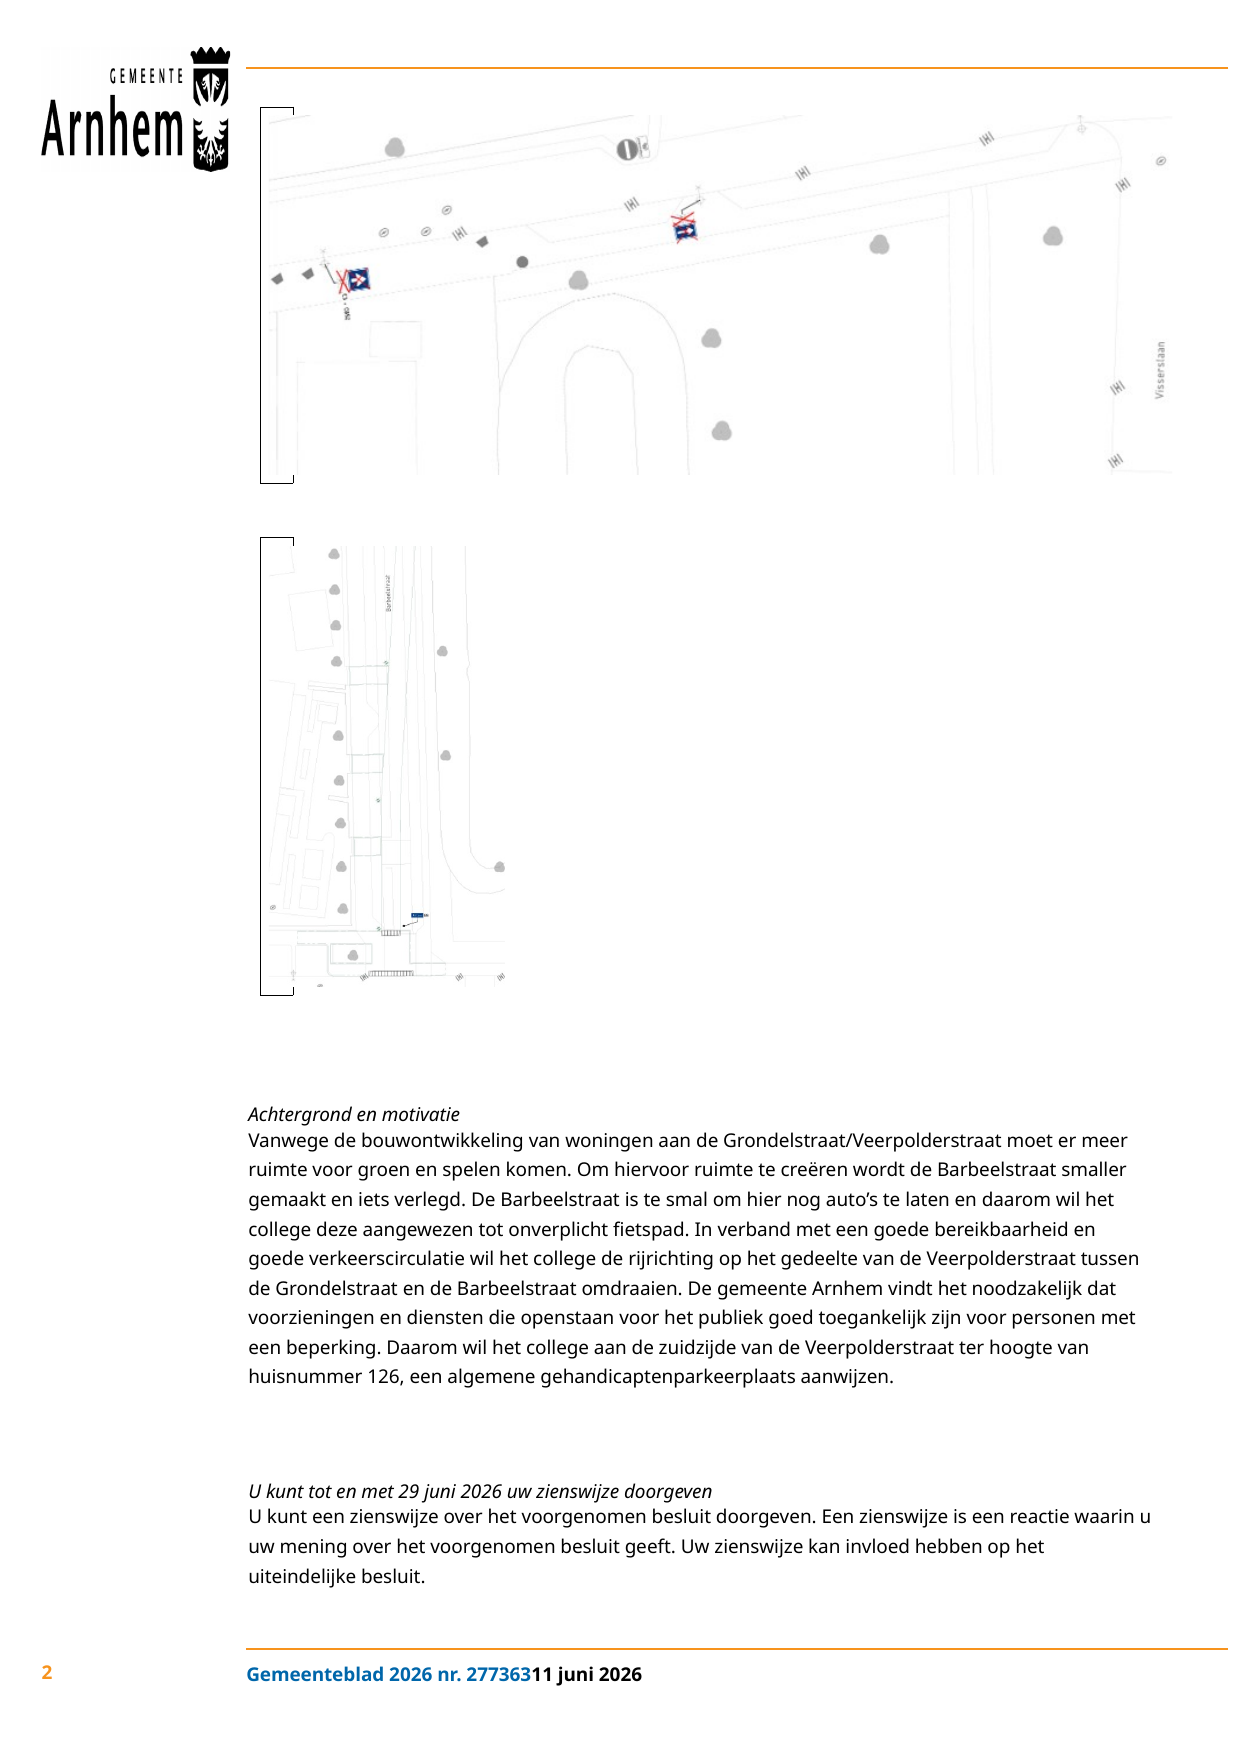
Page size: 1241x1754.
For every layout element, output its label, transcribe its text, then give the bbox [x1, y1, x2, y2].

picture [41, 47, 231, 172]
picture [268, 546, 505, 987]
text Achtergrond en motivatie [248, 1101, 1152, 1127]
picture [268, 115, 1173, 475]
text U kunt een zienswijze over het voorgenomen besluit doorgeven. Een zienswijze is een reactie waarin u uw mening over het voorgenomen besluit geeft. Uw zienswijze kan invloed hebben op het uiteindelijke besluit. [248, 1504, 1152, 1589]
text U kunt tot en met 29 juni 2026 uw zienswijze doorgeven [248, 1478, 1152, 1504]
text Vanwege de bouwontwikkeling van woningen aan de Grondelstraat/Veerpolderstraat moet er meer ruimte voor groen en spelen komen. Om hiervoor ruimte te creëren wordt de Barbeelstraat smaller gemaakt en iets verlegd. De Barbeelstraat is te smal om hier nog auto’s te laten en daarom wil het college deze aangewezen tot onverplicht fietspad. In verband met een goede bereikbaarheid en goede verkeerscirculatie wil het college de rijrichting op het gedeelte van de Veerpolderstraat tussen de Grondelstraat en de Barbeelstraat omdraaien. De gemeente Arnhem vindt het noodzakelijk dat voorzieningen en diensten die openstaan voor het publiek goed toegankelijk zijn voor personen met een beperking. Daarom wil het college aan de zuidzijde van de Veerpolderstraat ter hoogte van huisnummer 126, een algemene gehandicaptenparkeerplaats aanwijzen. [248, 1127, 1152, 1389]
